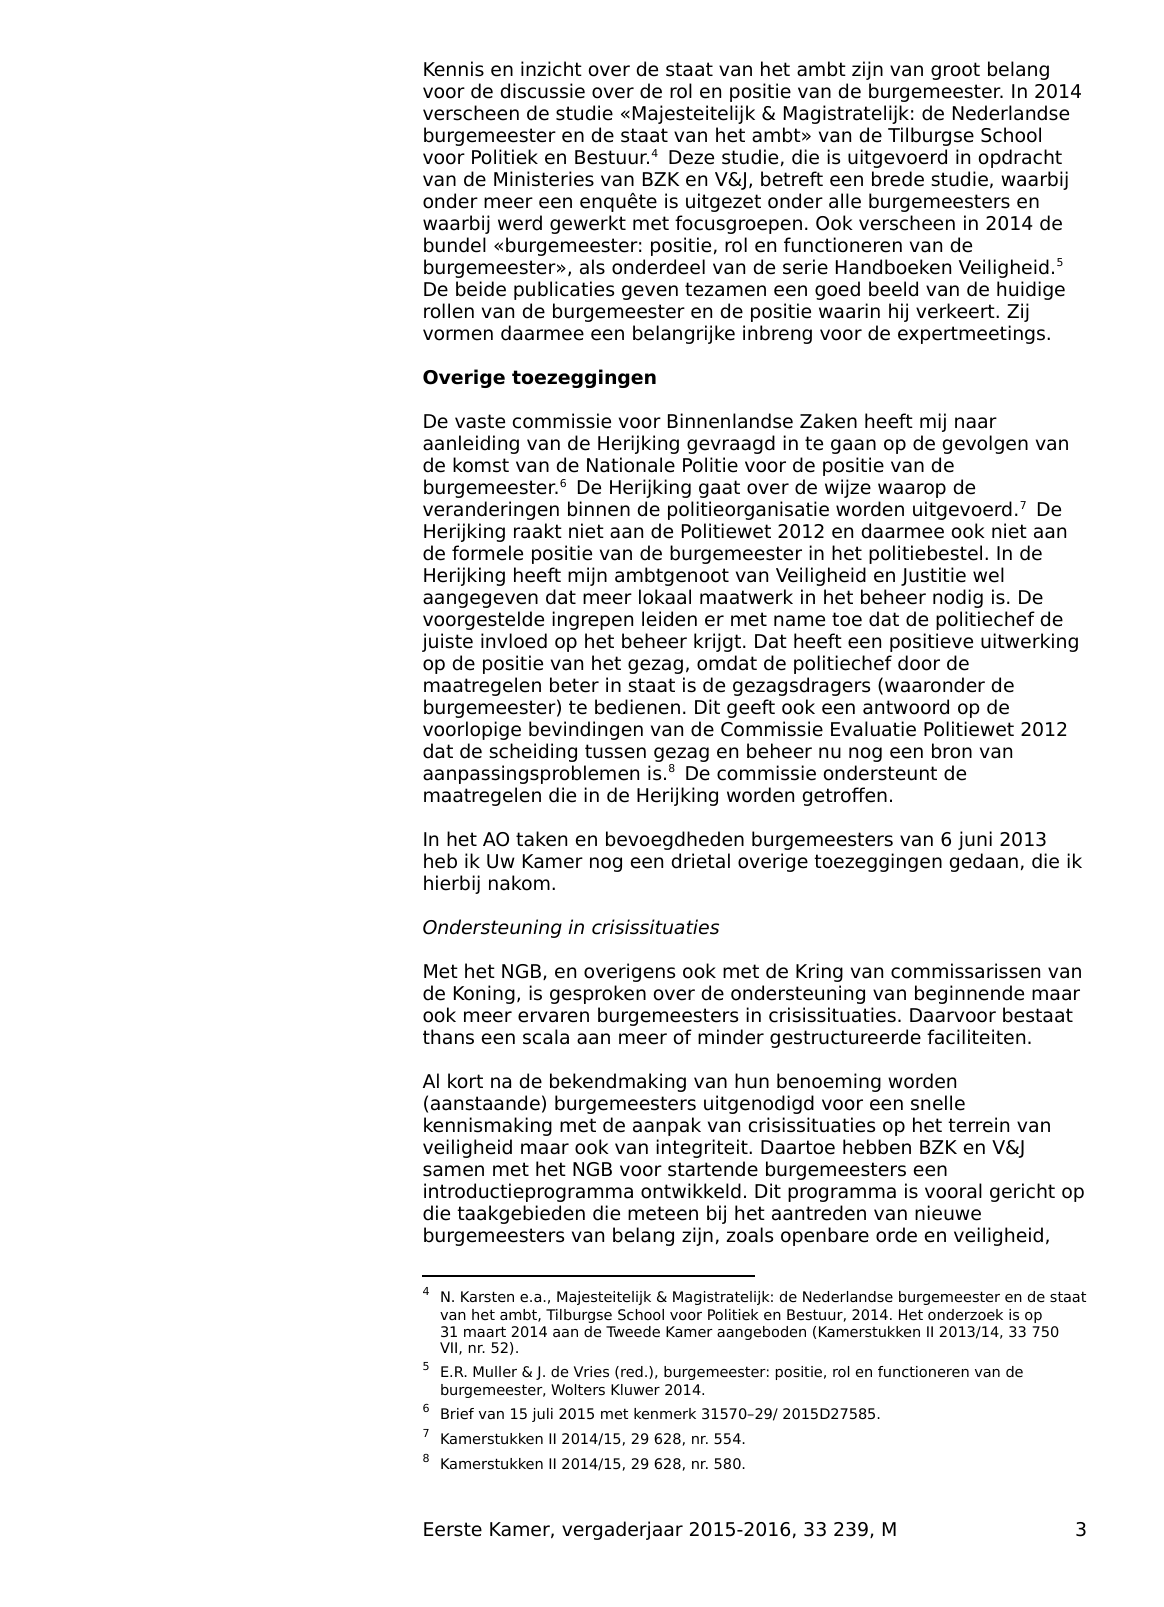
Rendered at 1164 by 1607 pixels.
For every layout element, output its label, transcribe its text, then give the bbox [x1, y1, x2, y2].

text Brief van 15 juli 2015 met kenmerk 31570–29/ 2015D27585. [422, 1402, 1087, 1424]
text Al kort na de bekendmaking van hun benoeming worden (aanstaande) burgemeesters uitgenodigd voor een snelle kennismaking met de aanpak van crisissituaties op het terrein van veiligheid maar ook van integriteit. Daartoe hebben BZK en V&J samen met het NGB voor startende burgemeesters een introductieprogramma ontwikkeld. Dit programma is vooral gericht op die taakgebieden die meteen bij het aantreden van nieuwe burgemeesters van belang zijn, zoals openbare orde en veiligheid, [422, 1071, 1087, 1247]
text Kennis en inzicht over de staat van het ambt zijn van groot belang voor de discussie over de rol en positie van de burgemeester. In 2014 verscheen de studie «Majesteitelijk & Magistratelijk: de Nederlandse burgemeester en de staat van het ambt» van de Tilburgse School voor Politiek en Bestuur. Deze studie, die is uitgevoerd in opdracht van de Ministeries van BZK en V&J, betreft een brede studie, waarbij onder meer een enquête is uitgezet onder alle burgemeesters en waarbij werd gewerkt met focusgroepen. Ook verscheen in 2014 de bundel «burgemeester: positie, rol en functioneren van de burgemeester», als onderdeel van de serie Handboeken Veiligheid. De beide publicaties geven tezamen een goed beeld van de huidige rollen van de burgemeester en de positie waarin hij verkeert. Zij vormen daarmee een belangrijke inbreng voor de expertmeetings. [422, 59, 1087, 345]
text E.R. Muller & J. de Vries (red.), burgemeester: positie, rol en functioneren van de burgemeester, Wolters Kluwer 2014. [422, 1360, 1087, 1399]
text Met het NGB, en overigens ook met de Kring van commissarissen van de Koning, is gesproken over de ondersteuning van beginnende maar ook meer ervaren burgemeesters in crisissituaties. Daarvoor bestaat thans een scala aan meer of minder gestructureerde faciliteiten. [422, 961, 1087, 1049]
subtitle Overige toezeggingen [422, 367, 1087, 389]
subtitle Ondersteuning in crisissituaties [422, 917, 1087, 939]
text In het AO taken en bevoegdheden burgemeesters van 6 juni 2013 heb ik Uw Kamer nog een drietal overige toezeggingen gedaan, die ik hierbij nakom. [422, 829, 1087, 895]
text N. Karsten e.a., Majesteitelijk & Magistratelijk: de Nederlandse burgemeester en de staat van het ambt, Tilburgse School voor Politiek en Bestuur, 2014. Het onderzoek is op 31 maart 2014 aan de Tweede Kamer aangeboden (Kamerstukken II 2013/14, 33 750 VII, nr. 52). [422, 1285, 1087, 1357]
text De vaste commissie voor Binnenlandse Zaken heeft mij naar aanleiding van de Herijking gevraagd in te gaan op de gevolgen van de komst van de Nationale Politie voor de positie van de burgemeester. De Herijking gaat over de wijze waarop de veranderingen binnen de politieorganisatie worden uitgevoerd. De Herijking raakt niet aan de Politiewet 2012 en daarmee ook niet aan de formele positie van de burgemeester in het politiebestel. In de Herijking heeft mijn ambtgenoot van Veiligheid en Justitie wel aangegeven dat meer lokaal maatwerk in het beheer nodig is. De voorgestelde ingrepen leiden er met name toe dat de politiechef de juiste invloed op het beheer krijgt. Dat heeft een positieve uitwerking op de positie van het gezag, omdat de politiechef door de maatregelen beter in staat is de gezagsdragers (waaronder de burgemeester) te bedienen. Dit geeft ook een antwoord op de voorlopige bevindingen van de Commissie Evaluatie Politiewet 2012 dat de scheiding tussen gezag en beheer nu nog een bron van aanpassingsproblemen is. De commissie ondersteunt de maatregelen die in de Herijking worden getroffen. [422, 411, 1087, 807]
text Kamerstukken II 2014/15, 29 628, nr. 580. [422, 1452, 1087, 1474]
text Kamerstukken II 2014/15, 29 628, nr. 554. [422, 1427, 1087, 1449]
